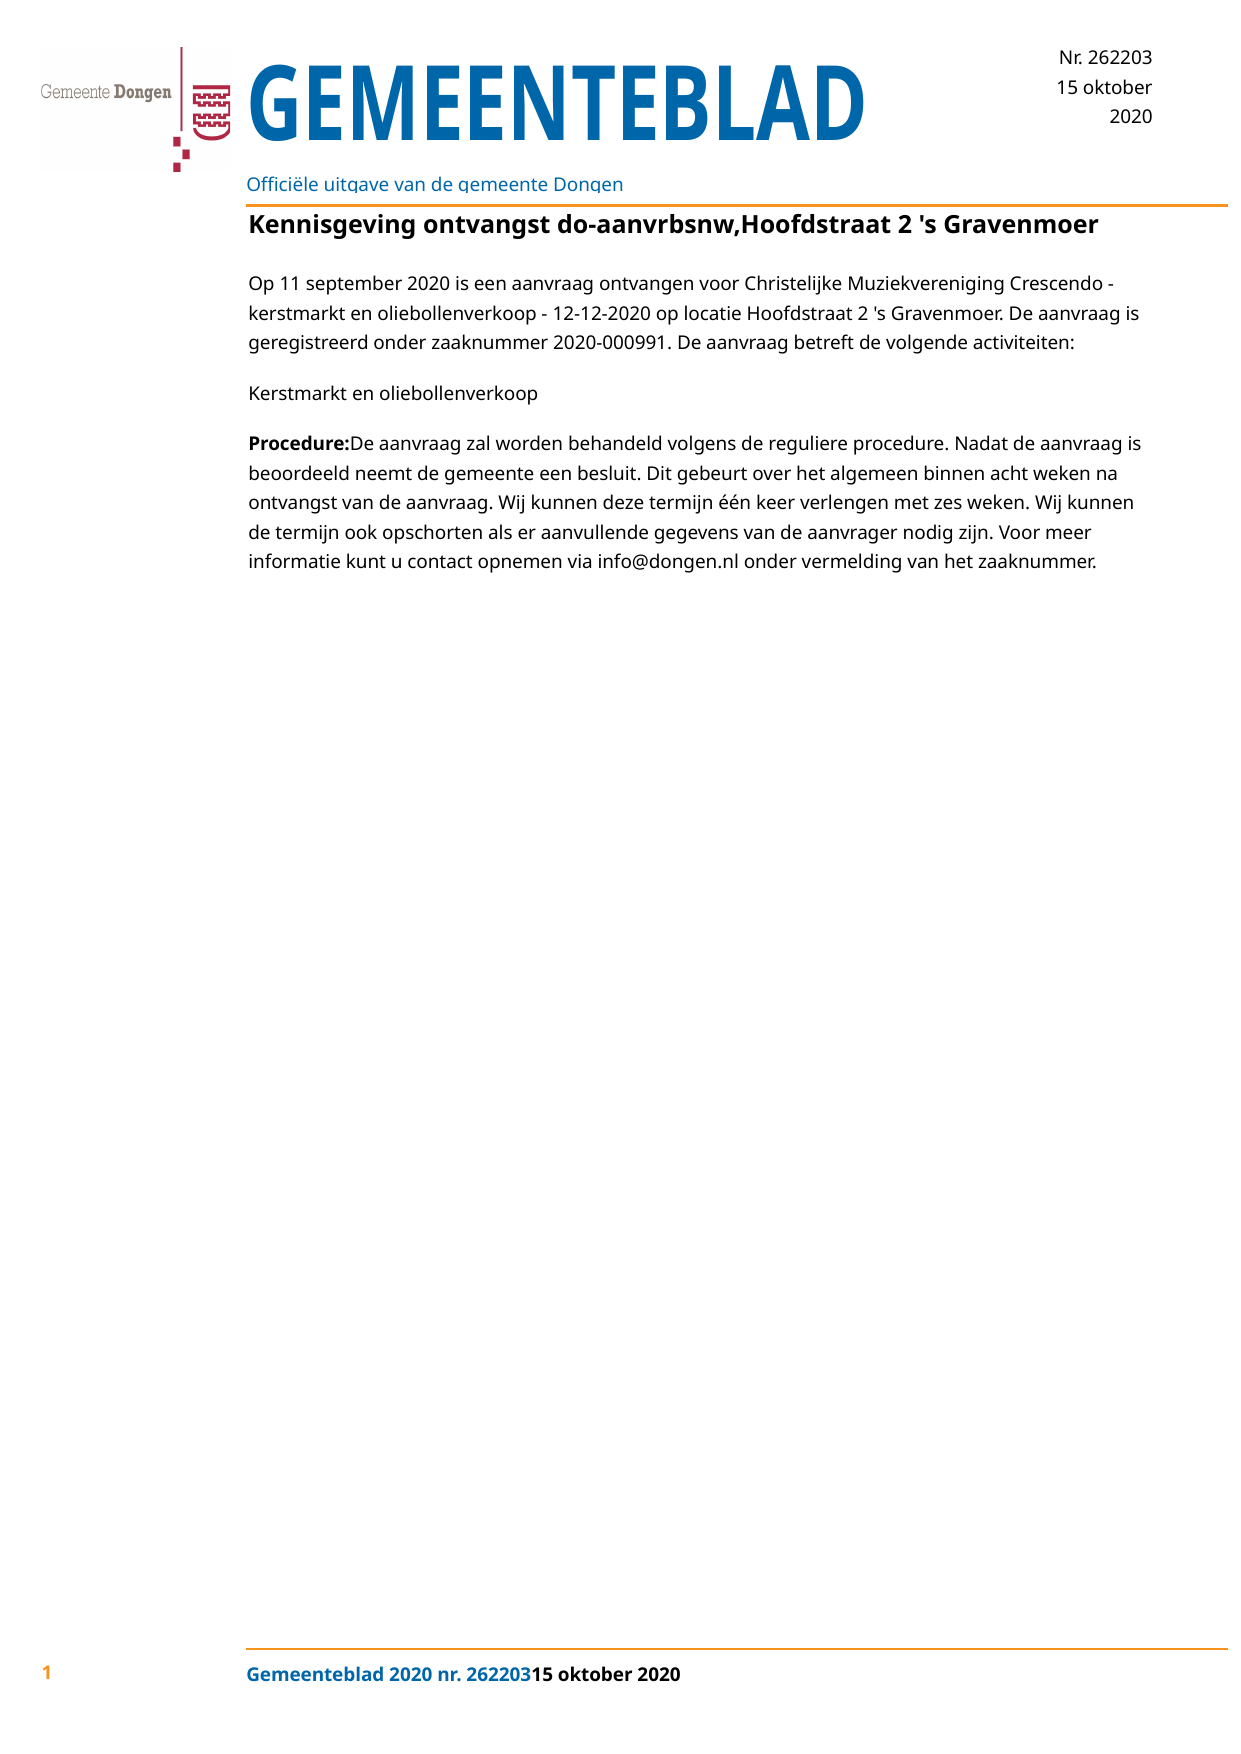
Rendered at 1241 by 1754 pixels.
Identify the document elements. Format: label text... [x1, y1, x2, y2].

picture [41, 47, 231, 172]
text Op 11 september 2020 is een aanvraag ontvangen voor Christelijke Muziekvereniging Crescendo - kerstmarkt en oliebollenverkoop - 12-12-2020 op locatie Hoofdstraat 2 's Gravenmoer. De aanvraag is geregistreerd onder zaaknummer 2020-000991. De aanvraag betreft de volgende activiteiten: [248, 270, 1152, 355]
text Kennisgeving ontvangst do-aanvrbsnw,Hoofdstraat 2 's Gravenmoer [248, 207, 1152, 241]
text Procedure:De aanvraag zal worden behandeld volgens de reguliere procedure. Nadat de aanvraag is beoordeeld neemt de gemeente een besluit. Dit gebeurt over het algemeen binnen acht weken na ontvangst van de aanvraag. Wij kunnen deze termijn één keer verlengen met zes weken. Wij kunnen de termijn ook opschorten als er aanvullende gegevens van de aanvrager nodig zijn. Voor meer informatie kunt u contact opnemen via info@dongen.nl onder vermelding van het zaaknummer. [248, 430, 1152, 574]
text Kerstmarkt en oliebollenverkoop [248, 380, 1152, 406]
